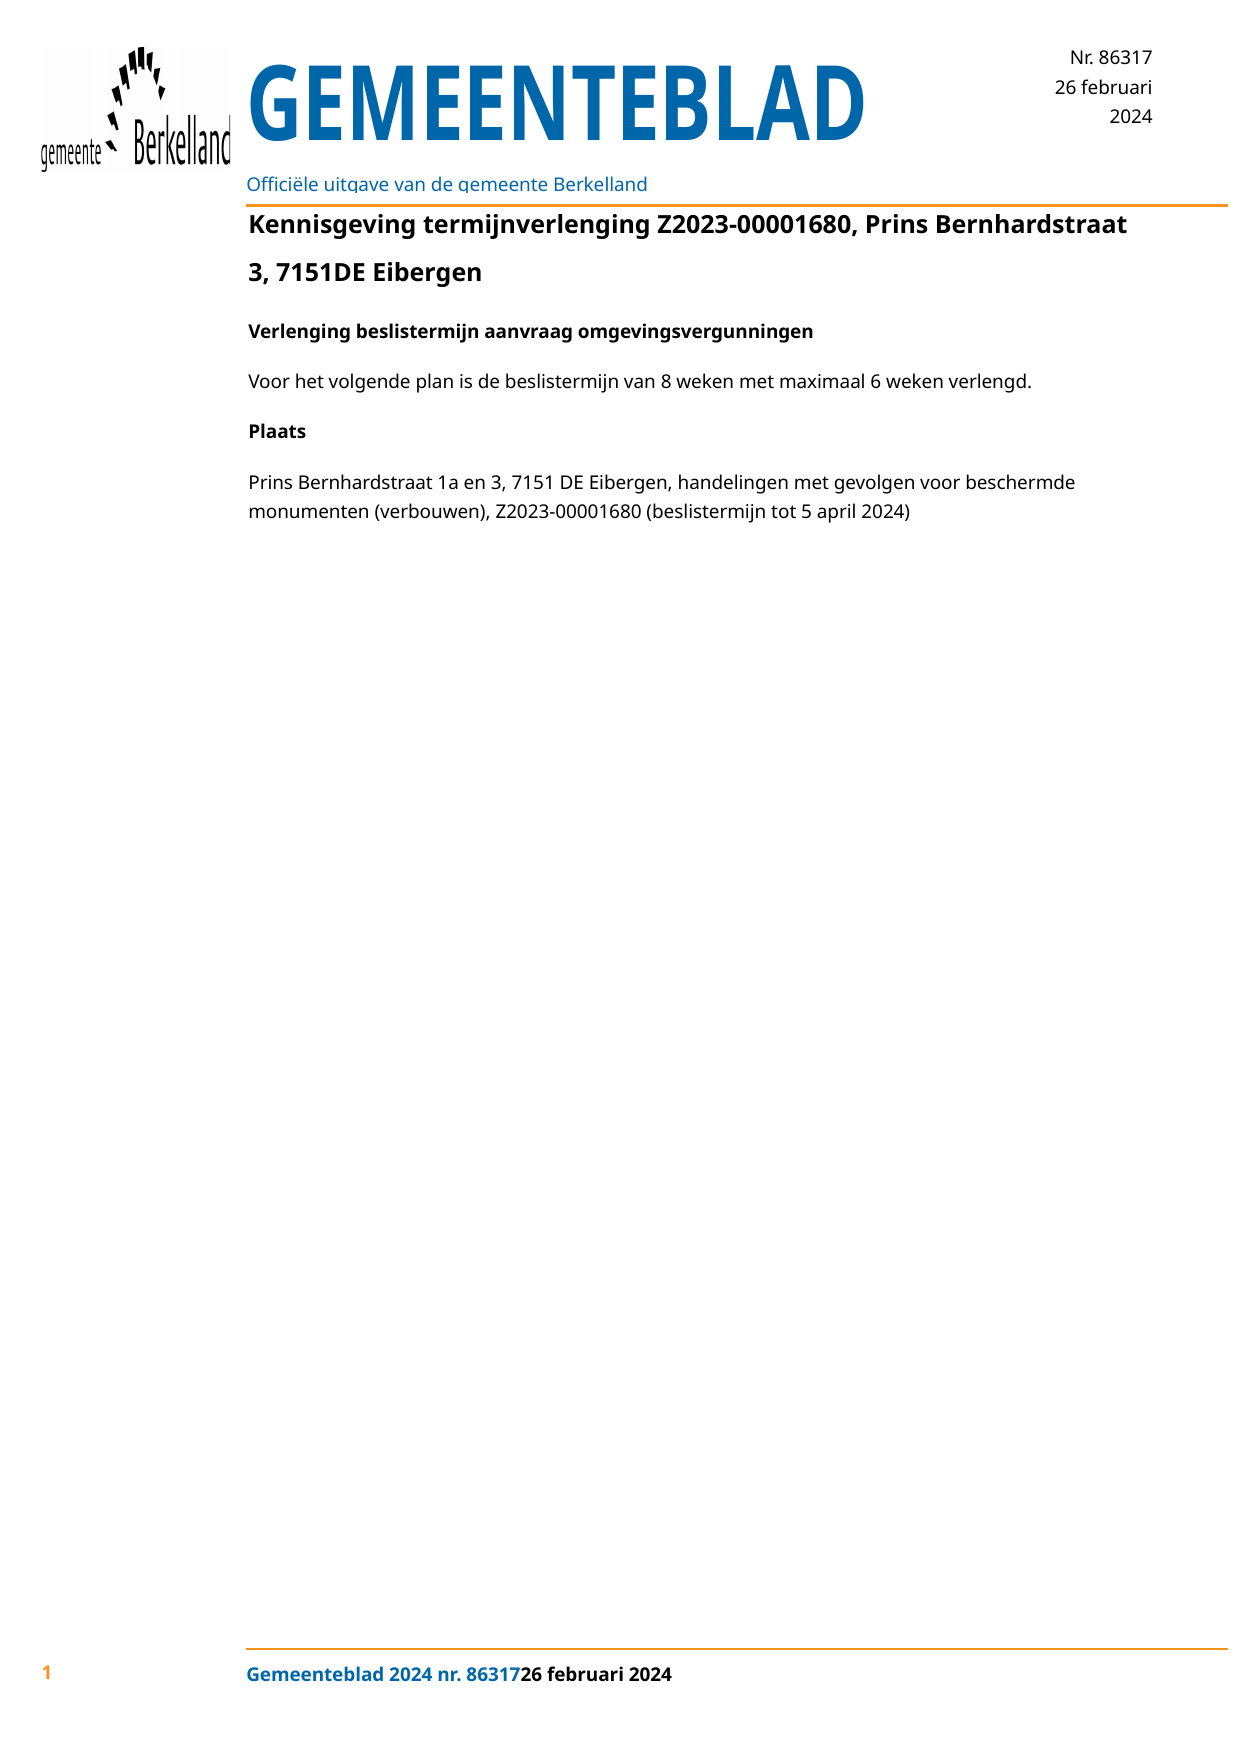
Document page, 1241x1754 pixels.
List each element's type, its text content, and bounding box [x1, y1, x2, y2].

text Prins Bernhardstraat 1a en 3, 7151 DE Eibergen, handelingen met gevolgen voor beschermde monumenten (verbouwen), Z2023-00001680 (beslistermijn tot 5 april 2024) [248, 469, 1152, 524]
text Verlenging beslistermijn aanvraag omgevingsvergunningen [248, 318, 1152, 344]
text Kennisgeving termijnverlenging Z2023-00001680, Prins Bernhardstraat 3, 7151DE Eibergen [248, 207, 1152, 288]
text Plaats [248, 419, 1152, 444]
picture [41, 47, 231, 172]
text Voor het volgende plan is de beslistermijn van 8 weken met maximaal 6 weken verlengd. [248, 368, 1152, 394]
